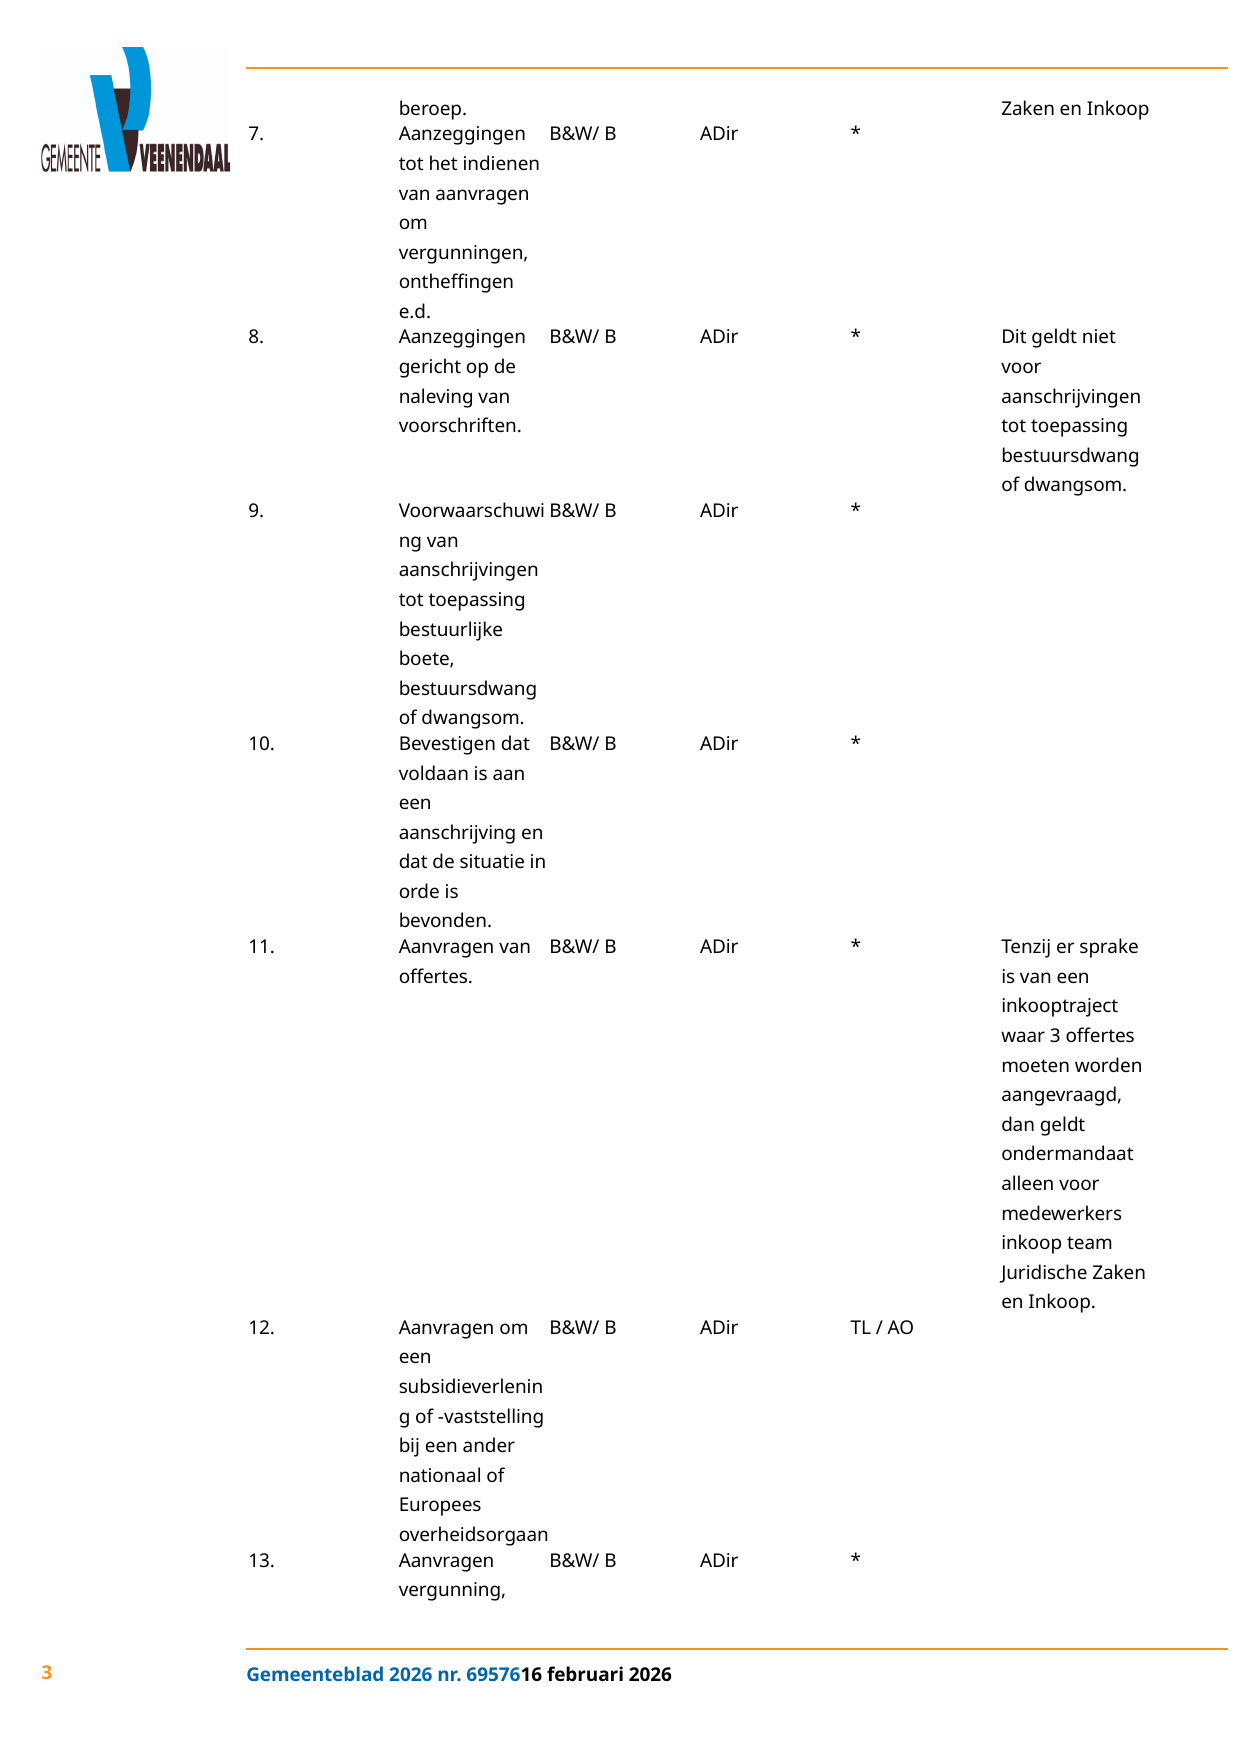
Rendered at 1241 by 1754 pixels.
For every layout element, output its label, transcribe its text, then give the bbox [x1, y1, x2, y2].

table_cell [850, 95, 1001, 121]
table_cell beroep. [399, 95, 549, 121]
table_cell [1001, 498, 1152, 730]
table_cell [1001, 121, 1152, 324]
table_cell Aanzeggingen tot het indienen van aanvragen om vergunningen, ontheffingen e.d. [399, 121, 549, 324]
table_cell * [850, 121, 1001, 324]
table_cell Aanvragen van offertes. [399, 934, 549, 1314]
table_cell [1001, 730, 1152, 933]
table_cell B&W/ B [549, 730, 700, 933]
table_cell B&W/ B [549, 1314, 700, 1547]
table_cell B&W/ B [549, 934, 700, 1314]
table_cell * [850, 324, 1001, 497]
table_cell [248, 498, 398, 730]
table_cell ADir [700, 730, 850, 933]
table_cell Zaken en Inkoop [1001, 95, 1152, 121]
table_cell B&W/ B [549, 324, 700, 497]
table_cell Aanvragen om een subsidieverlening of -vaststelling bij een ander nationaal of Europees overheidsorgaan [399, 1314, 549, 1547]
table_cell Bevestigen dat voldaan is aan een aanschrijving en dat de situatie in orde is bevonden. [399, 730, 549, 933]
table_cell ADir [700, 1547, 850, 1602]
table_cell [248, 934, 398, 1314]
table_cell [248, 95, 398, 121]
table_cell Aanzeggingen gericht op de naleving van voorschriften. [399, 324, 549, 497]
table_cell [248, 1547, 398, 1602]
table_cell ADir [700, 1314, 850, 1547]
table_cell Dit geldt niet voor aanschrijvingen tot toepassing bestuursdwang of dwangsom. [1001, 324, 1152, 497]
table_cell [248, 730, 398, 933]
table_cell * [850, 730, 1001, 933]
table_cell ADir [700, 934, 850, 1314]
table_cell [700, 95, 850, 121]
table_cell Voorwaarschuwing van aanschrijvingen tot toepassing bestuurlijke boete, bestuursdwang of dwangsom. [399, 498, 549, 730]
table_cell [549, 95, 700, 121]
table_cell B&W/ B [549, 121, 700, 324]
table_cell * [850, 498, 1001, 730]
table_cell [248, 324, 398, 497]
table_cell [1001, 1314, 1152, 1547]
table_cell Aanvragen vergunning, [399, 1547, 549, 1602]
table_cell * [850, 1547, 1001, 1602]
table_cell Tenzij er sprake is van een inkooptraject waar 3 offertes moeten worden aangevraagd, dan geldt ondermandaat alleen voor medewerkers inkoop team Juridische Zaken en Inkoop. [1001, 934, 1152, 1314]
picture [41, 47, 130, 172]
picture [123, 47, 231, 172]
table_cell * [850, 934, 1001, 1314]
table_cell [248, 121, 398, 324]
table_cell ADir [700, 498, 850, 730]
table_cell ADir [700, 121, 850, 324]
table_cell [1001, 1547, 1152, 1602]
table_cell [248, 1314, 398, 1547]
table_cell ADir [700, 324, 850, 497]
table_cell B&W/ B [549, 498, 700, 730]
table_cell TL / AO [850, 1314, 1001, 1547]
table_cell B&W/ B [549, 1547, 700, 1602]
